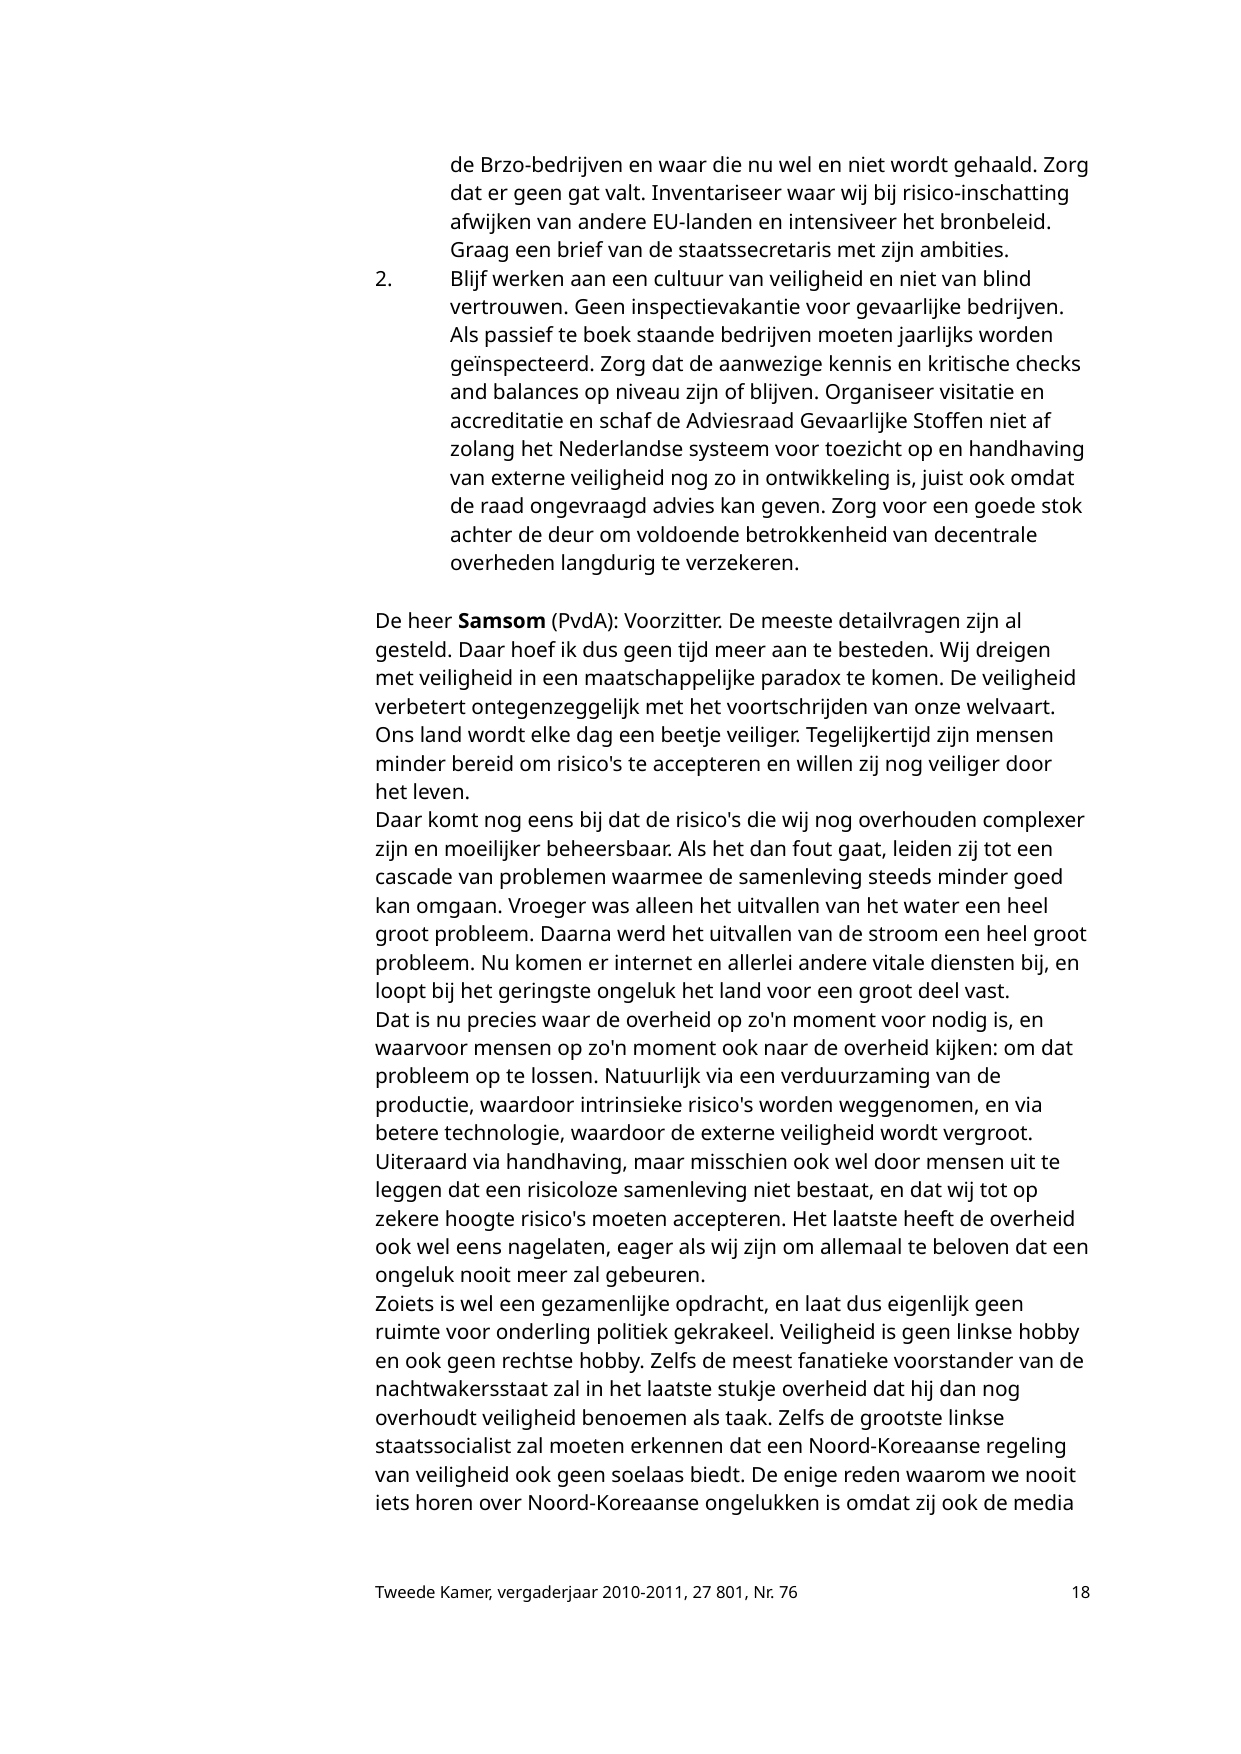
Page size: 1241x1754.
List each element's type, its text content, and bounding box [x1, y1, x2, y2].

text Dat is nu precies waar de overheid op zo'n moment voor nodig is, en waarvoor mensen op zo'n moment ook naar de overheid kijken: om dat probleem op te lossen. Natuurlijk via een verduurzaming van de productie, waardoor intrinsieke risico's worden weggenomen, en via betere technologie, waardoor de externe veiligheid wordt vergroot. Uiteraard via handhaving, maar misschien ook wel door mensen uit te leggen dat een risicoloze samenleving niet bestaat, en dat wij tot op zekere hoogte risico's moeten accepteren. Het laatste heeft de overheid ook wel eens nagelaten, eager als wij zijn om allemaal te beloven dat een ongeluk nooit meer zal gebeuren. [375, 1005, 1090, 1289]
list Blijf werken aan een cultuur van veiligheid en niet van blind vertrouwen. Geen inspectievakantie voor gevaarlijke bedrijven. Als passief te boek staande bedrijven moeten jaarlijks worden geïnspecteerd. Zorg dat de aanwezige kennis en kritische checks and balances op niveau zijn of blijven. Organiseer visitatie en accreditatie en schaf de Adviesraad Gevaarlijke Stoffen niet af zolang het Nederlandse systeem voor toezicht op en handhaving van externe veiligheid nog zo in ontwikkeling is, juist ook omdat de raad ongevraagd advies kan geven. Zorg voor een goede stok achter de deur om voldoende betrokkenheid van decentrale overheden langdurig te verzekeren. [375, 264, 1090, 577]
text Zoiets is wel een gezamenlijke opdracht, en laat dus eigenlijk geen ruimte voor onderling politiek gekrakeel. Veiligheid is geen linkse hobby en ook geen rechtse hobby. Zelfs de meest fanatieke voorstander van de nachtwakersstaat zal in het laatste stukje overheid dat hij dan nog overhoudt veiligheid benoemen als taak. Zelfs de grootste linkse staatssocialist zal moeten erkennen dat een Noord-Koreaanse regeling van veiligheid ook geen soelaas biedt. De enige reden waarom we nooit iets horen over Noord-Koreaanse ongelukken is omdat zij ook de media [375, 1289, 1090, 1517]
text Daar komt nog eens bij dat de risico's die wij nog overhouden complexer zijn en moeilijker beheersbaar. Als het dan fout gaat, leiden zij tot een cascade van problemen waarmee de samenleving steeds minder goed kan omgaan. Vroeger was alleen het uitvallen van het water een heel groot probleem. Daarna werd het uitvallen van de stroom een heel groot probleem. Nu komen er internet en allerlei andere vitale diensten bij, en loopt bij het geringste ongeluk het land voor een groot deel vast. [375, 806, 1090, 1005]
list de Brzo-bedrijven en waar die nu wel en niet wordt gehaald. Zorg dat er geen gat valt. Inventariseer waar wij bij risico-inschatting afwijken van andere EU-landen en intensiveer het bronbeleid. Graag een brief van de staatssecretaris met zijn ambities. [375, 150, 1090, 264]
text De heer Samsom (PvdA): Voorzitter. De meeste detailvragen zijn al gesteld. Daar hoef ik dus geen tijd meer aan te besteden. Wij dreigen met veiligheid in een maatschappelijke paradox te komen. De veiligheid verbetert ontegenzeggelijk met het voortschrijden van onze welvaart. Ons land wordt elke dag een beetje veiliger. Tegelijkertijd zijn mensen minder bereid om risico's te accepteren en willen zij nog veiliger door het leven. [375, 607, 1090, 806]
